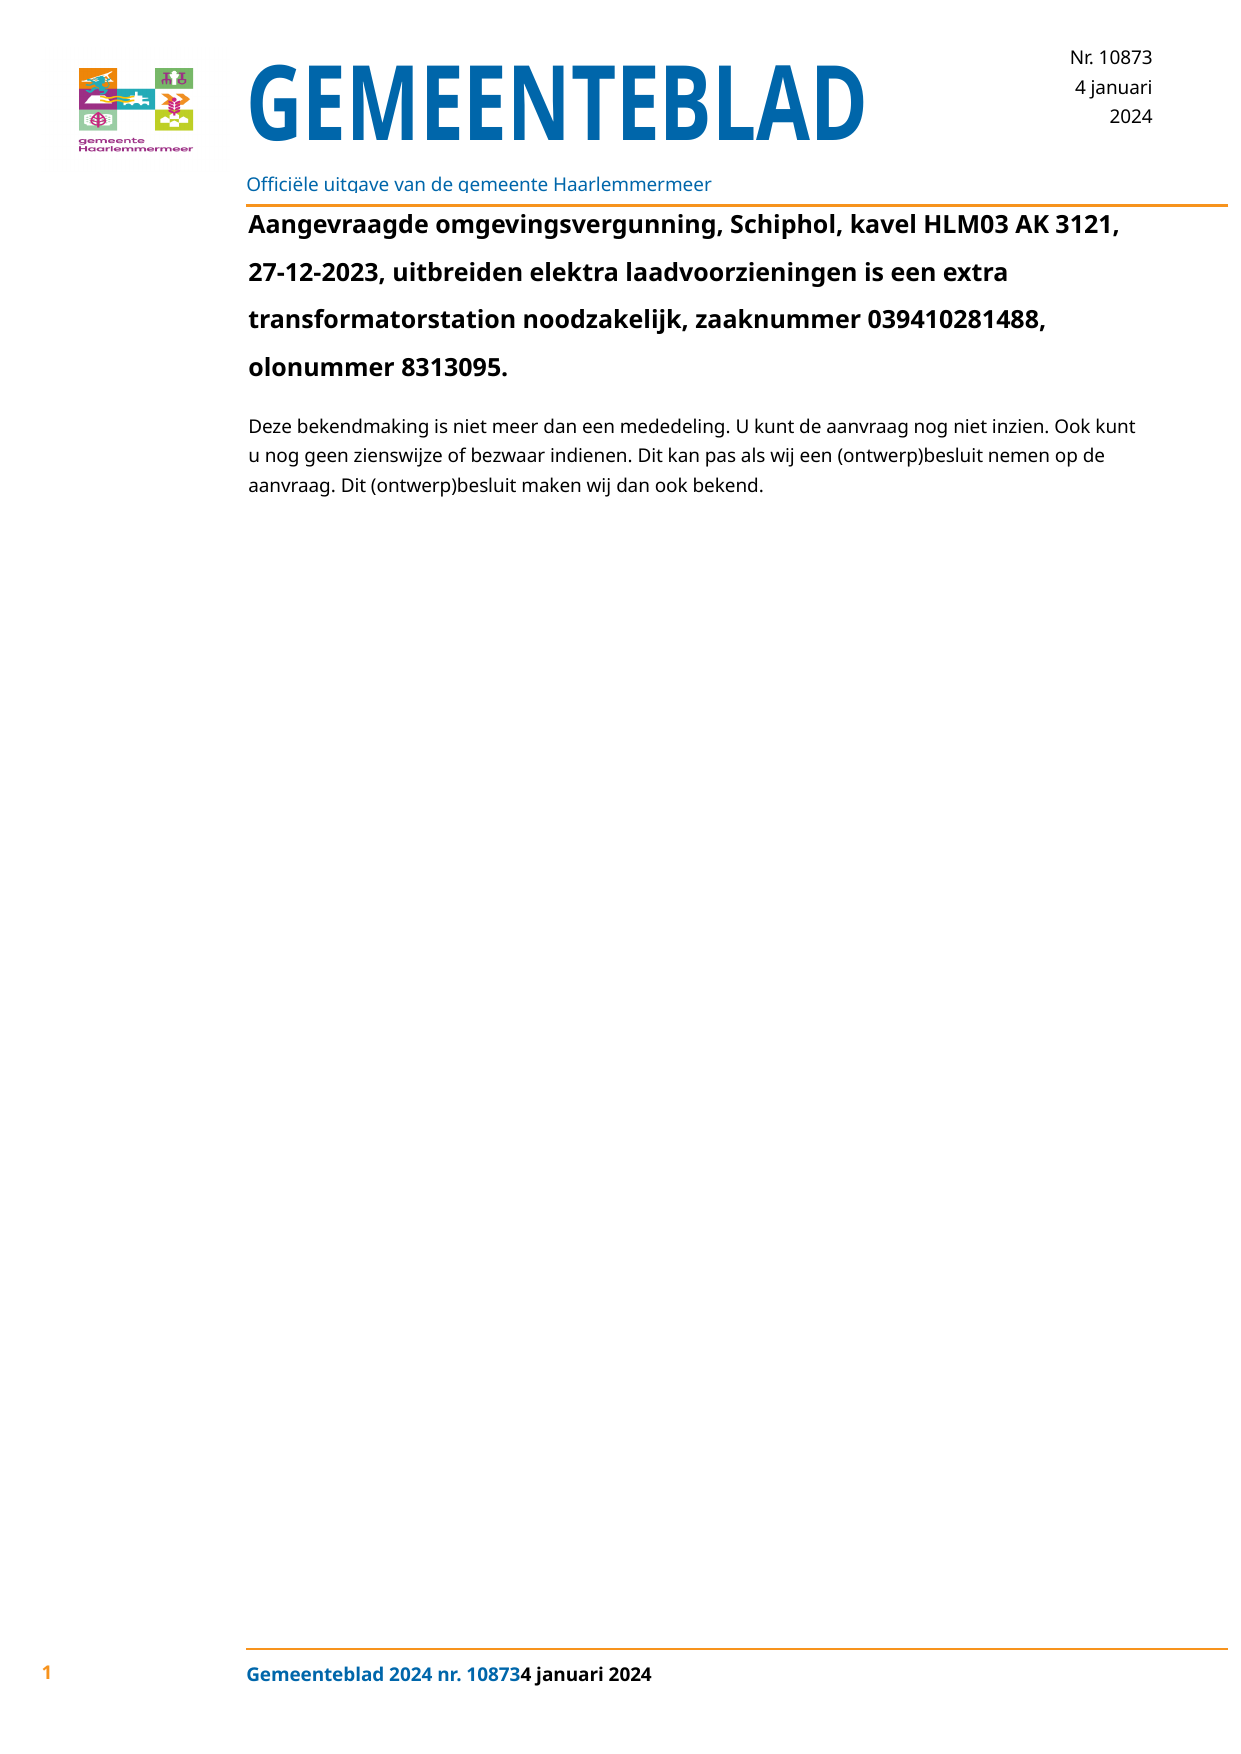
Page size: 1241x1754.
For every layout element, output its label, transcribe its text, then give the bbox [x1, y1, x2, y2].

picture [41, 47, 231, 172]
text Aangevraagde omgevingsvergunning, Schiphol, kavel HLM03 AK 3121, 27-12-2023, uitbreiden elektra laadvoorzieningen is een extra transformatorstation noodzakelijk, zaaknummer 039410281488, olonummer 8313095. [248, 207, 1152, 384]
text Deze bekendmaking is niet meer dan een mededeling. U kunt de aanvraag nog niet inzien. Ook kunt u nog geen zienswijze of bezwaar indienen. Dit kan pas als wij een (ontwerp)besluit nemen op de aanvraag. Dit (ontwerp)besluit maken wij dan ook bekend. [248, 413, 1152, 498]
